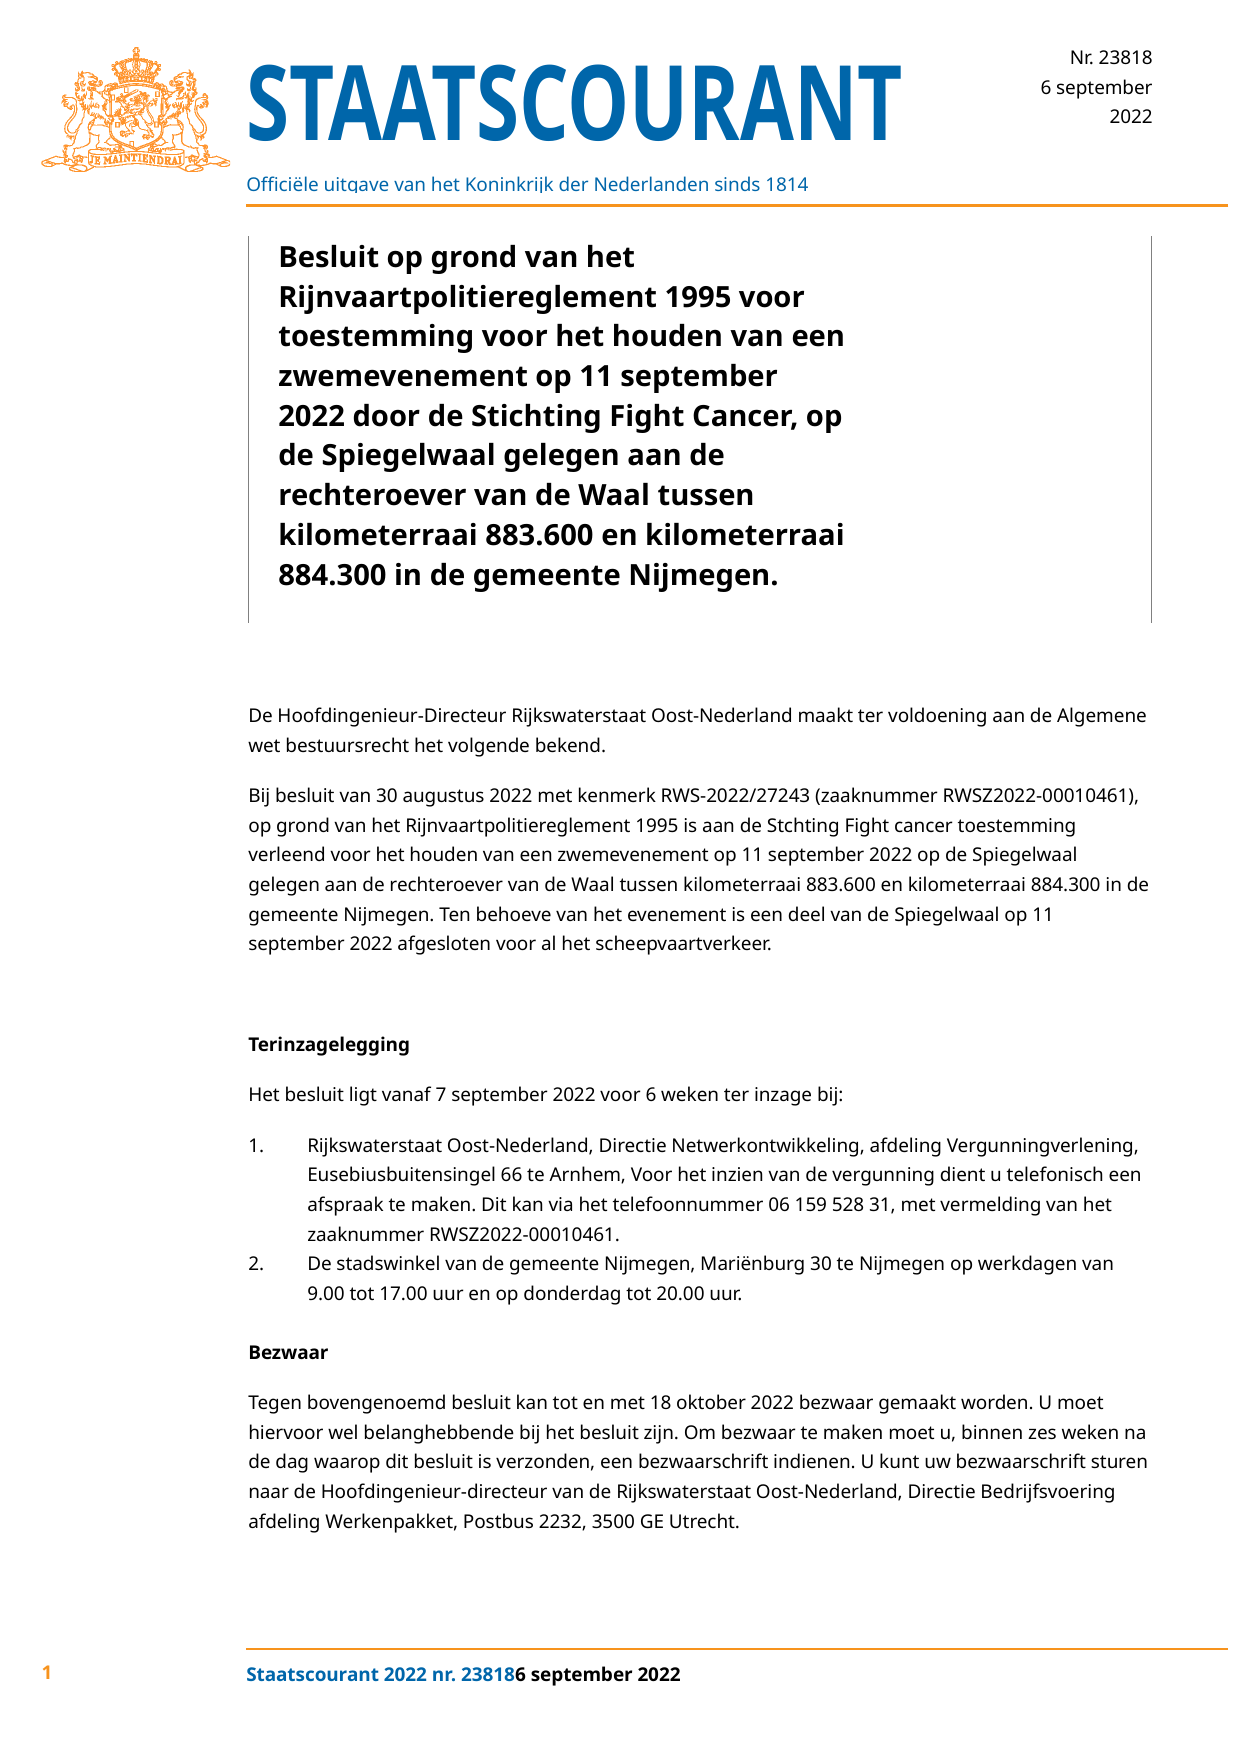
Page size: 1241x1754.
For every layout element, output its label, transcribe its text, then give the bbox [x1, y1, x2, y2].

text Terinzagelegging [248, 1031, 1152, 1057]
list Rijkswaterstaat Oost-Nederland, Directie Netwerkontwikkeling, afdeling Vergunningverlening, Eusebiusbuitensingel 66 te Arnhem, Voor het inzien van de vergunning dient u telefonisch een afspraak te maken. Dit kan via het telefoonnummer 06 159 528 31, met vermelding van het zaaknummer RWSZ2022-00010461. [248, 1132, 1152, 1247]
text Bezwaar [248, 1339, 1152, 1365]
table_header Besluit op grond van het Rijnvaartpolitiereglement 1995 voor toestemming voor het houden van een zwemevenement op 11 september 2022 door de Stichting Fight Cancer, op de Spiegelwaal gelegen aan de rechteroever van de Waal tussen kilometerraai 883.600 en kilometerraai 884.300 in de gemeente Nijmegen. [249, 236, 850, 623]
text De Hoofdingenieur-Directeur Rijkswaterstaat Oost-Nederland maakt ter voldoening aan de Algemene wet bestuursrecht het volgende bekend. [248, 702, 1152, 758]
picture [41, 47, 231, 172]
text Het besluit ligt vanaf 7 september 2022 voor 6 weken ter inzage bij: [248, 1082, 1152, 1107]
text Tegen bovengenoemd besluit kan tot en met 18 oktober 2022 bezwaar gemaakt worden. U moet hiervoor wel belanghebbende bij het besluit zijn. Om bezwaar te maken moet u, binnen zes weken na de dag waarop dit besluit is verzonden, een bezwaarschrift indienen. U kunt uw bezwaarschrift sturen naar de Hoofdingenieur-directeur van de Rijkswaterstaat Oost-Nederland, Directie Bedrijfsvoering afdeling Werkenpakket, Postbus 2232, 3500 GE Utrecht. [248, 1389, 1152, 1534]
table_header [1090, 236, 1151, 413]
list De stadswinkel van de gemeente Nijmegen, Mariënburg 30 te Nijmegen op werkdagen van 9.00 tot 17.00 uur en op donderdag tot 20.00 uur. [248, 1250, 1152, 1306]
table_header [850, 414, 1151, 623]
picture [912, 236, 1090, 414]
table_header [850, 236, 912, 413]
text Bij besluit van 30 augustus 2022 met kenmerk RWS-2022/27243 (zaaknummer RWSZ2022-00010461), op grond van het Rijnvaartpolitiereglement 1995 is aan de Stchting Fight cancer toestemming verleend voor het houden van een zwemevenement op 11 september 2022 op de Spiegelwaal gelegen aan de rechteroever van de Waal tussen kilometerraai 883.600 en kilometerraai 884.300 in de gemeente Nijmegen. Ten behoeve van het evenement is een deel van de Spiegelwaal op 11 september 2022 afgesloten voor al het scheepvaartverkeer. [248, 782, 1152, 956]
